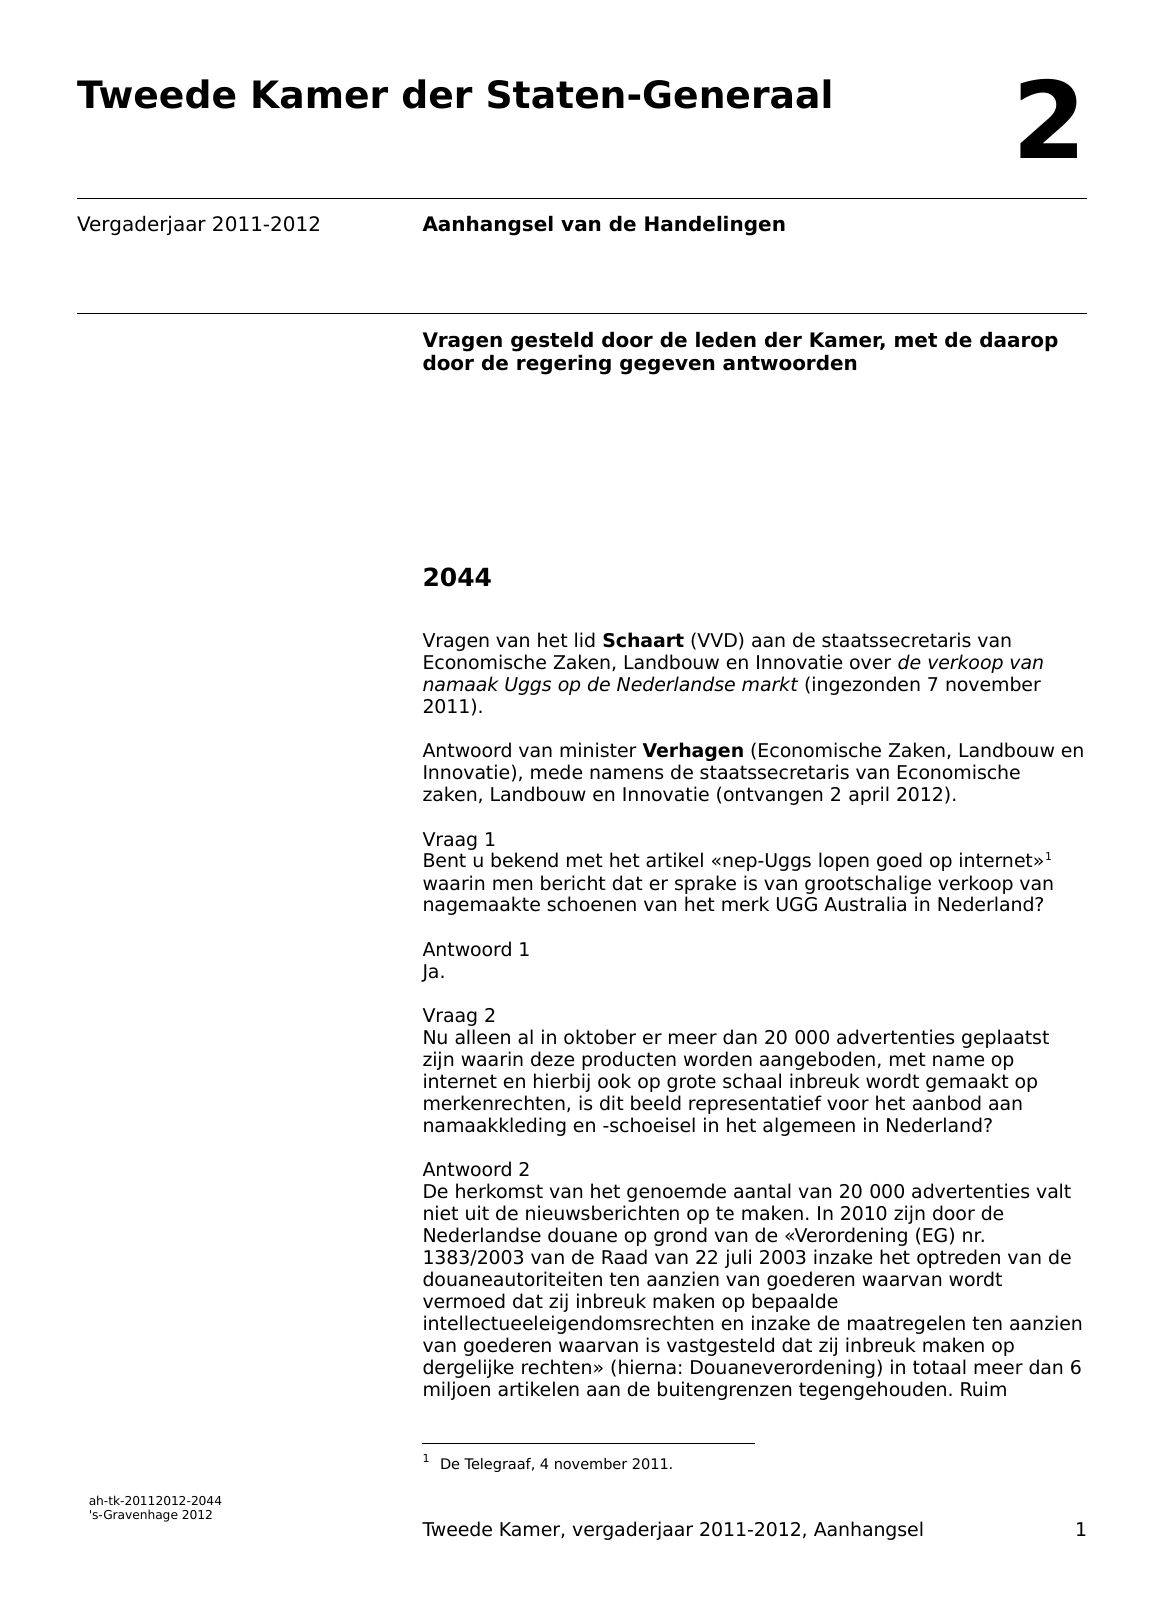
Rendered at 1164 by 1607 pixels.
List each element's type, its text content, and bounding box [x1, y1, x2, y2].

text Bent u bekend met het artikel «nep-Uggs lopen goed op internet» waarin men bericht dat er sprake is van grootschalige verkoop van nagemaakte schoenen van het merk UGG Australia in Nederland? [422, 850, 1087, 916]
text Antwoord 2 [422, 1159, 1087, 1181]
text De herkomst van het genoemde aantal van 20 000 advertenties valt niet uit de nieuwsberichten op te maken. In 2010 zijn door de Nederlandse douane op grond van de «Verordening (EG) nr. 1383/2003 van de Raad van 22 juli 2003 inzake het optreden van de douaneautoriteiten ten aanzien van goederen waarvan wordt vermoed dat zij inbreuk maken op bepaalde intellectueeleigendomsrechten en inzake de maatregelen ten aanzien van goederen waarvan is vastgesteld dat zij inbreuk maken op dergelijke rechten» (hierna: Douaneverordening) in totaal meer dan 6 miljoen artikelen aan de buitengrenzen tegengehouden. Ruim [422, 1181, 1087, 1401]
text Vraag 1 [422, 828, 1087, 850]
text Nu alleen al in oktober er meer dan 20 000 advertenties geplaatst zijn waarin deze producten worden aangeboden, met name op internet en hierbij ook op grote schaal inbreuk wordt gemaakt op merkenrechten, is dit beeld representatief voor het aanbod aan namaakkleding en -schoeisel in het algemeen in Nederland? [422, 1027, 1087, 1137]
text 's-Gravenhage 2012 [88, 1508, 323, 1522]
text 2044 [422, 563, 1087, 592]
text Antwoord 1 [422, 938, 1087, 961]
text Vragen van het lid Schaart (VVD) aan de staatssecretaris van Economische Zaken, Landbouw en Innovatie over de verkoop van namaak Uggs op de Nederlandse markt (ingezonden 7 november 2011). [422, 630, 1087, 718]
text Antwoord van minister Verhagen (Economische Zaken, Landbouw en Innovatie), mede namens de staatssecretaris van Economische zaken, Landbouw en Innovatie (ontvangen 2 april 2012). [422, 740, 1087, 806]
text ah-tk-20112012-2044 [88, 1494, 323, 1508]
text Vraag 2 [422, 1005, 1087, 1027]
table_header Tweede Kamer der Staten-Generaal [77, 59, 886, 198]
table_header 2 [886, 59, 1087, 198]
table_cell Aanhangsel van de Handelingen [422, 199, 1087, 313]
text De Telegraaf, 4 november 2011. [422, 1452, 1087, 1474]
table_cell Vragen gesteld door de leden der Kamer, met de daarop door de regering gegeven antwoorden [422, 314, 1087, 375]
table_cell Vergaderjaar 2011-2012 [77, 199, 422, 313]
text Ja. [422, 961, 1087, 982]
table_cell [77, 314, 422, 375]
